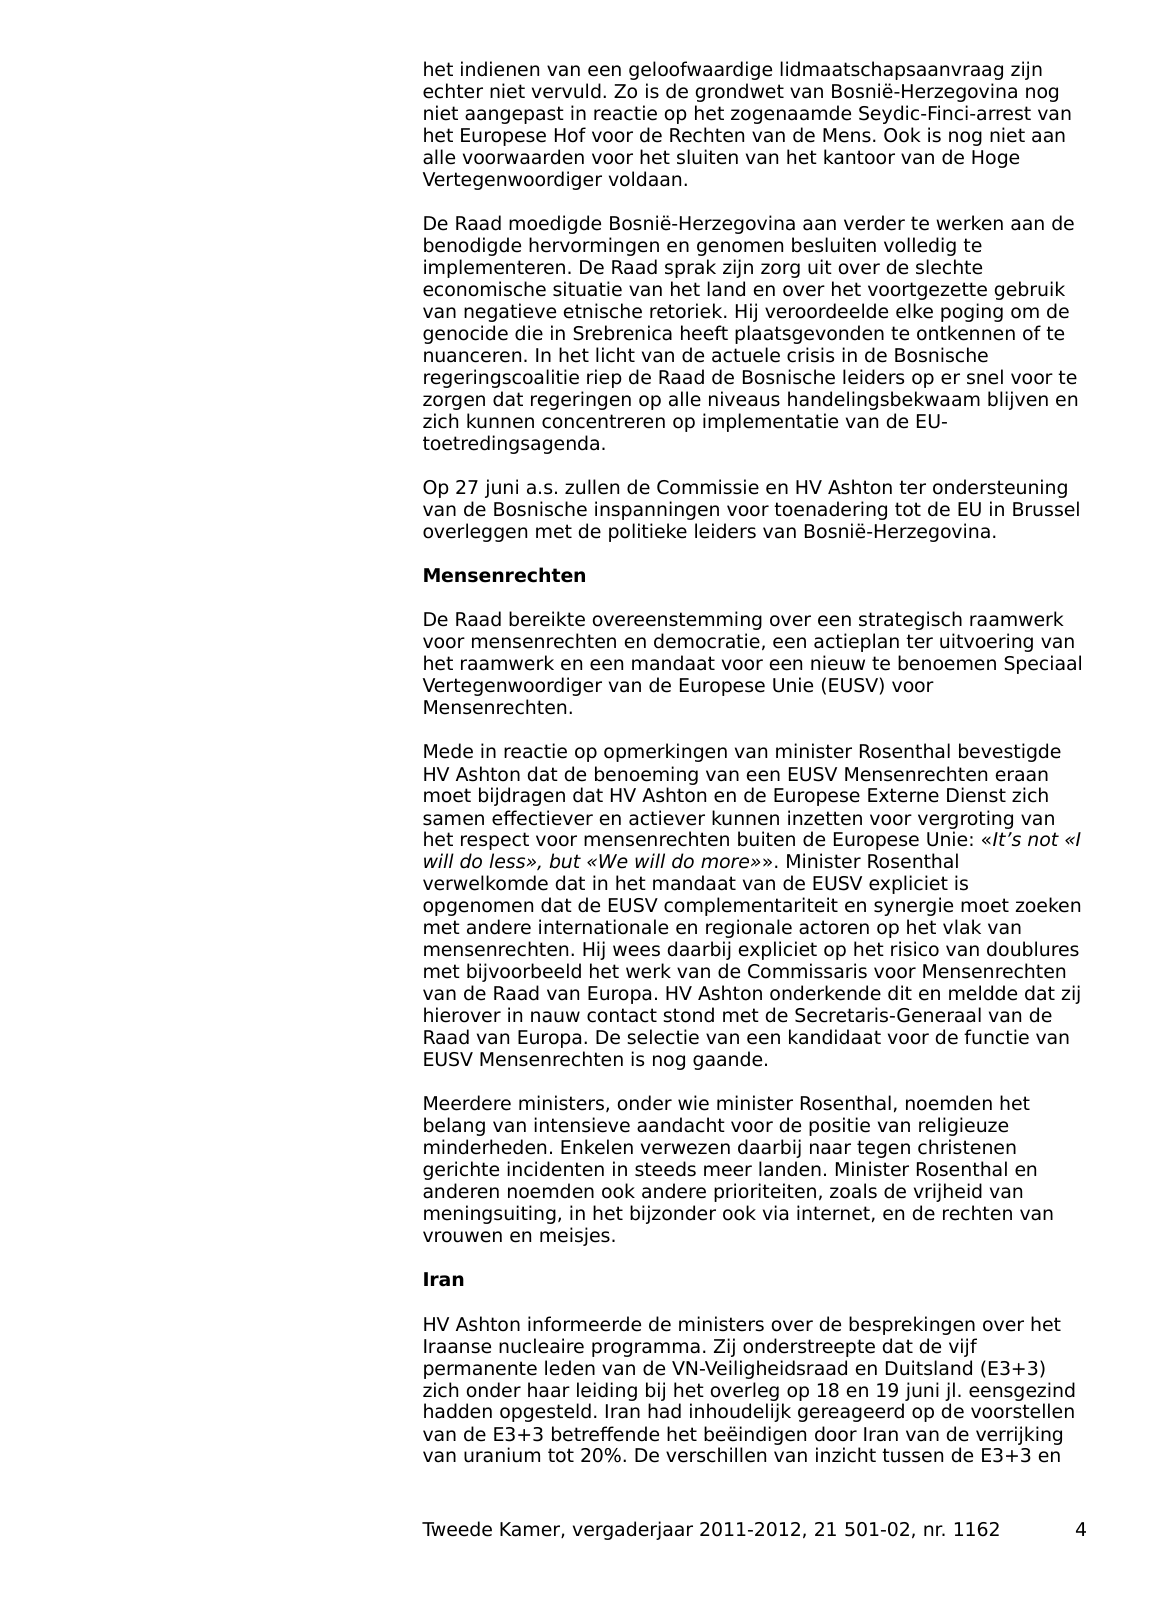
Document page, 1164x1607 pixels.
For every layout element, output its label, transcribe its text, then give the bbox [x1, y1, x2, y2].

text Op 27 juni a.s. zullen de Commissie en HV Ashton ter ondersteuning van de Bosnische inspanningen voor toenadering tot de EU in Brussel overleggen met de politieke leiders van Bosnië-Herzegovina. [422, 477, 1087, 543]
text Mede in reactie op opmerkingen van minister Rosenthal bevestigde HV Ashton dat de benoeming van een EUSV Mensenrechten eraan moet bijdragen dat HV Ashton en de Europese Externe Dienst zich samen effectiever en actiever kunnen inzetten voor vergroting van het respect voor mensenrechten buiten de Europese Unie: «It’s not «I will do less», but «We will do more»». Minister Rosenthal verwelkomde dat in het mandaat van de EUSV expliciet is opgenomen dat de EUSV complementariteit en synergie moet zoeken met andere internationale en regionale actoren op het vlak van mensenrechten. Hij wees daarbij expliciet op het risico van doublures met bijvoorbeeld het werk van de Commissaris voor Mensenrechten van de Raad van Europa. HV Ashton onderkende dit en meldde dat zij hierover in nauw contact stond met de Secretaris-Generaal van de Raad van Europa. De selectie van een kandidaat voor de functie van EUSV Mensenrechten is nog gaande. [422, 741, 1087, 1071]
text HV Ashton informeerde de ministers over de besprekingen over het Iraanse nucleaire programma. Zij onderstreepte dat de vijf permanente leden van de VN-Veiligheidsraad en Duitsland (E3+3) zich onder haar leiding bij het overleg op 18 en 19 juni jl. eensgezind hadden opgesteld. Iran had inhoudelijk gereageerd op de voorstellen van de E3+3 betreffende het beëindigen door Iran van de verrijking van uranium tot 20%. De verschillen van inzicht tussen de E3+3 en [422, 1313, 1087, 1467]
subtitle Mensenrechten [422, 565, 1087, 587]
subtitle Iran [422, 1269, 1087, 1291]
text Meerdere ministers, onder wie minister Rosenthal, noemden het belang van intensieve aandacht voor de positie van religieuze minderheden. Enkelen verwezen daarbij naar tegen christenen gerichte incidenten in steeds meer landen. Minister Rosenthal en anderen noemden ook andere prioriteiten, zoals de vrijheid van meningsuiting, in het bijzonder ook via internet, en de rechten van vrouwen en meisjes. [422, 1093, 1087, 1247]
text De Raad moedigde Bosnië-Herzegovina aan verder te werken aan de benodigde hervormingen en genomen besluiten volledig te implementeren. De Raad sprak zijn zorg uit over de slechte economische situatie van het land en over het voortgezette gebruik van negatieve etnische retoriek. Hij veroordeelde elke poging om de genocide die in Srebrenica heeft plaatsgevonden te ontkennen of te nuanceren. In het licht van de actuele crisis in de Bosnische regeringscoalitie riep de Raad de Bosnische leiders op er snel voor te zorgen dat regeringen op alle niveaus handelingsbekwaam blijven en zich kunnen concentreren op implementatie van de EU-toetredingsagenda. [422, 213, 1087, 455]
text De Raad bereikte overeenstemming over een strategisch raamwerk voor mensenrechten en democratie, een actieplan ter uitvoering van het raamwerk en een mandaat voor een nieuw te benoemen Speciaal Vertegenwoordiger van de Europese Unie (EUSV) voor Mensenrechten. [422, 609, 1087, 719]
text het indienen van een geloofwaardige lidmaatschapsaanvraag zijn echter niet vervuld. Zo is de grondwet van Bosnië-Herzegovina nog niet aangepast in reactie op het zogenaamde Seydic-Finci-arrest van het Europese Hof voor de Rechten van de Mens. Ook is nog niet aan alle voorwaarden voor het sluiten van het kantoor van de Hoge Vertegenwoordiger voldaan. [422, 59, 1087, 191]
